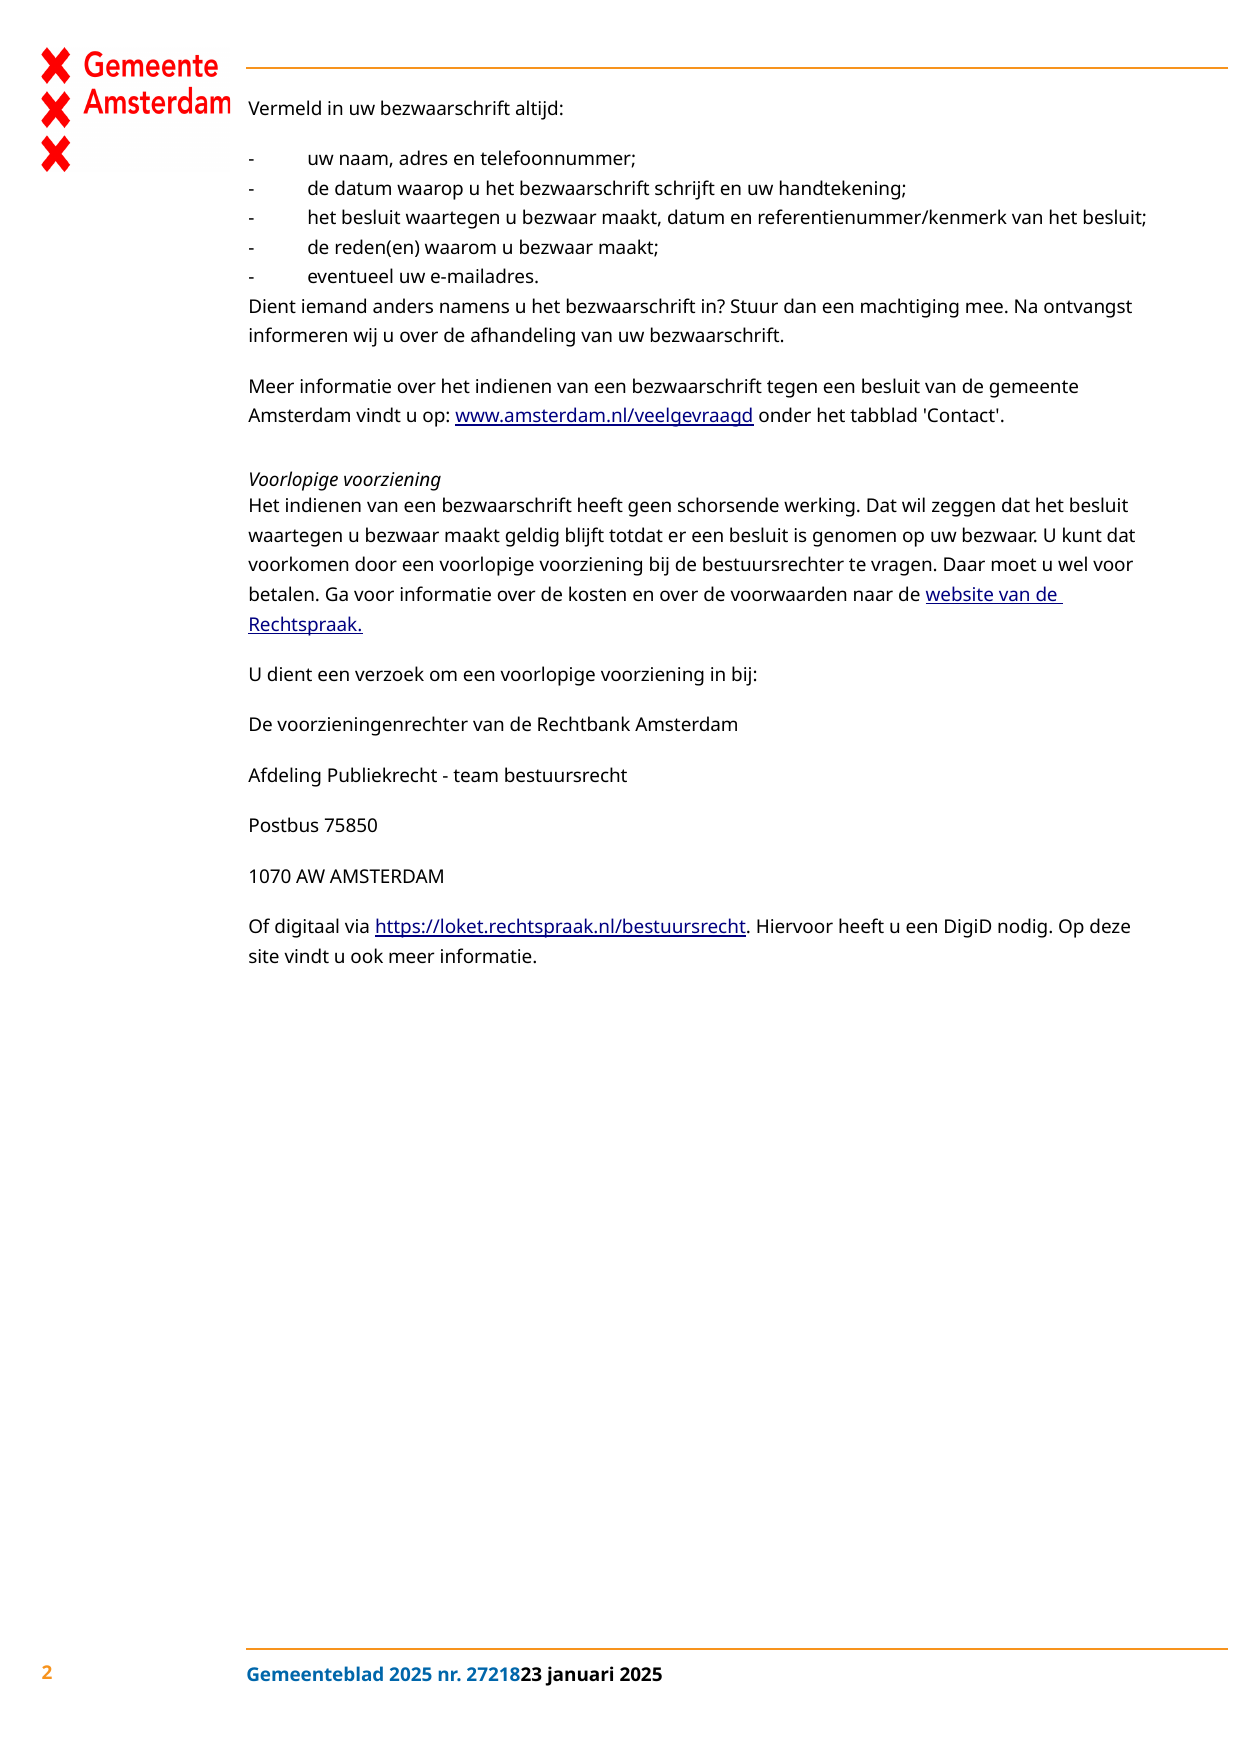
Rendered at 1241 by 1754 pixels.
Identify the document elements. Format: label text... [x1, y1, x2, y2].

list het besluit waartegen u bezwaar maakt, datum en referentienummer/kenmerk van het besluit; [248, 204, 1152, 230]
picture [41, 47, 231, 172]
list eventueel uw e-mailadres. [248, 263, 1152, 289]
text Of digitaal via https://loket.rechtspraak.nl/bestuursrecht. Hiervoor heeft u een DigiD nodig. Op deze site vindt u ook meer informatie. [248, 913, 1152, 968]
text 1070 AW AMSTERDAM [248, 863, 1152, 888]
text Vermeld in uw bezwaarschrift altijd: [248, 95, 1152, 121]
text Voorlopige voorziening [248, 467, 1152, 492]
text U dient een verzoek om een voorlopige voorziening in bij: [248, 661, 1152, 687]
list de datum waarop u het bezwaarschrift schrijft en uw handtekening; [248, 175, 1152, 201]
text Postbus 75850 [248, 812, 1152, 838]
text Dient iemand anders namens u het bezwaarschrift in? Stuur dan een machtiging mee. Na ontvangst informeren wij u over de afhandeling van uw bezwaarschrift. [248, 293, 1152, 348]
list uw naam, adres en telefoonnummer; [248, 145, 1152, 171]
text Afdeling Publiekrecht - team bestuursrecht [248, 762, 1152, 788]
list de reden(en) waarom u bezwaar maakt; [248, 234, 1152, 260]
text Het indienen van een bezwaarschrift heeft geen schorsende werking. Dat wil zeggen dat het besluit waartegen u bezwaar maakt geldig blijft totdat er een besluit is genomen op uw bezwaar. U kunt dat voorkomen door een voorlopige voorziening bij de bestuursrechter te vragen. Daar moet u wel voor betalen. Ga voor informatie over de kosten en over de voorwaarden naar de website van de Rechtspraak. [248, 492, 1152, 636]
text De voorzieningenrechter van de Rechtbank Amsterdam [248, 712, 1152, 737]
text Meer informatie over het indienen van een bezwaarschrift tegen een besluit van de gemeente Amsterdam vindt u op: www.amsterdam.nl/veelgevraagd onder het tabblad 'Contact'. [248, 373, 1152, 428]
